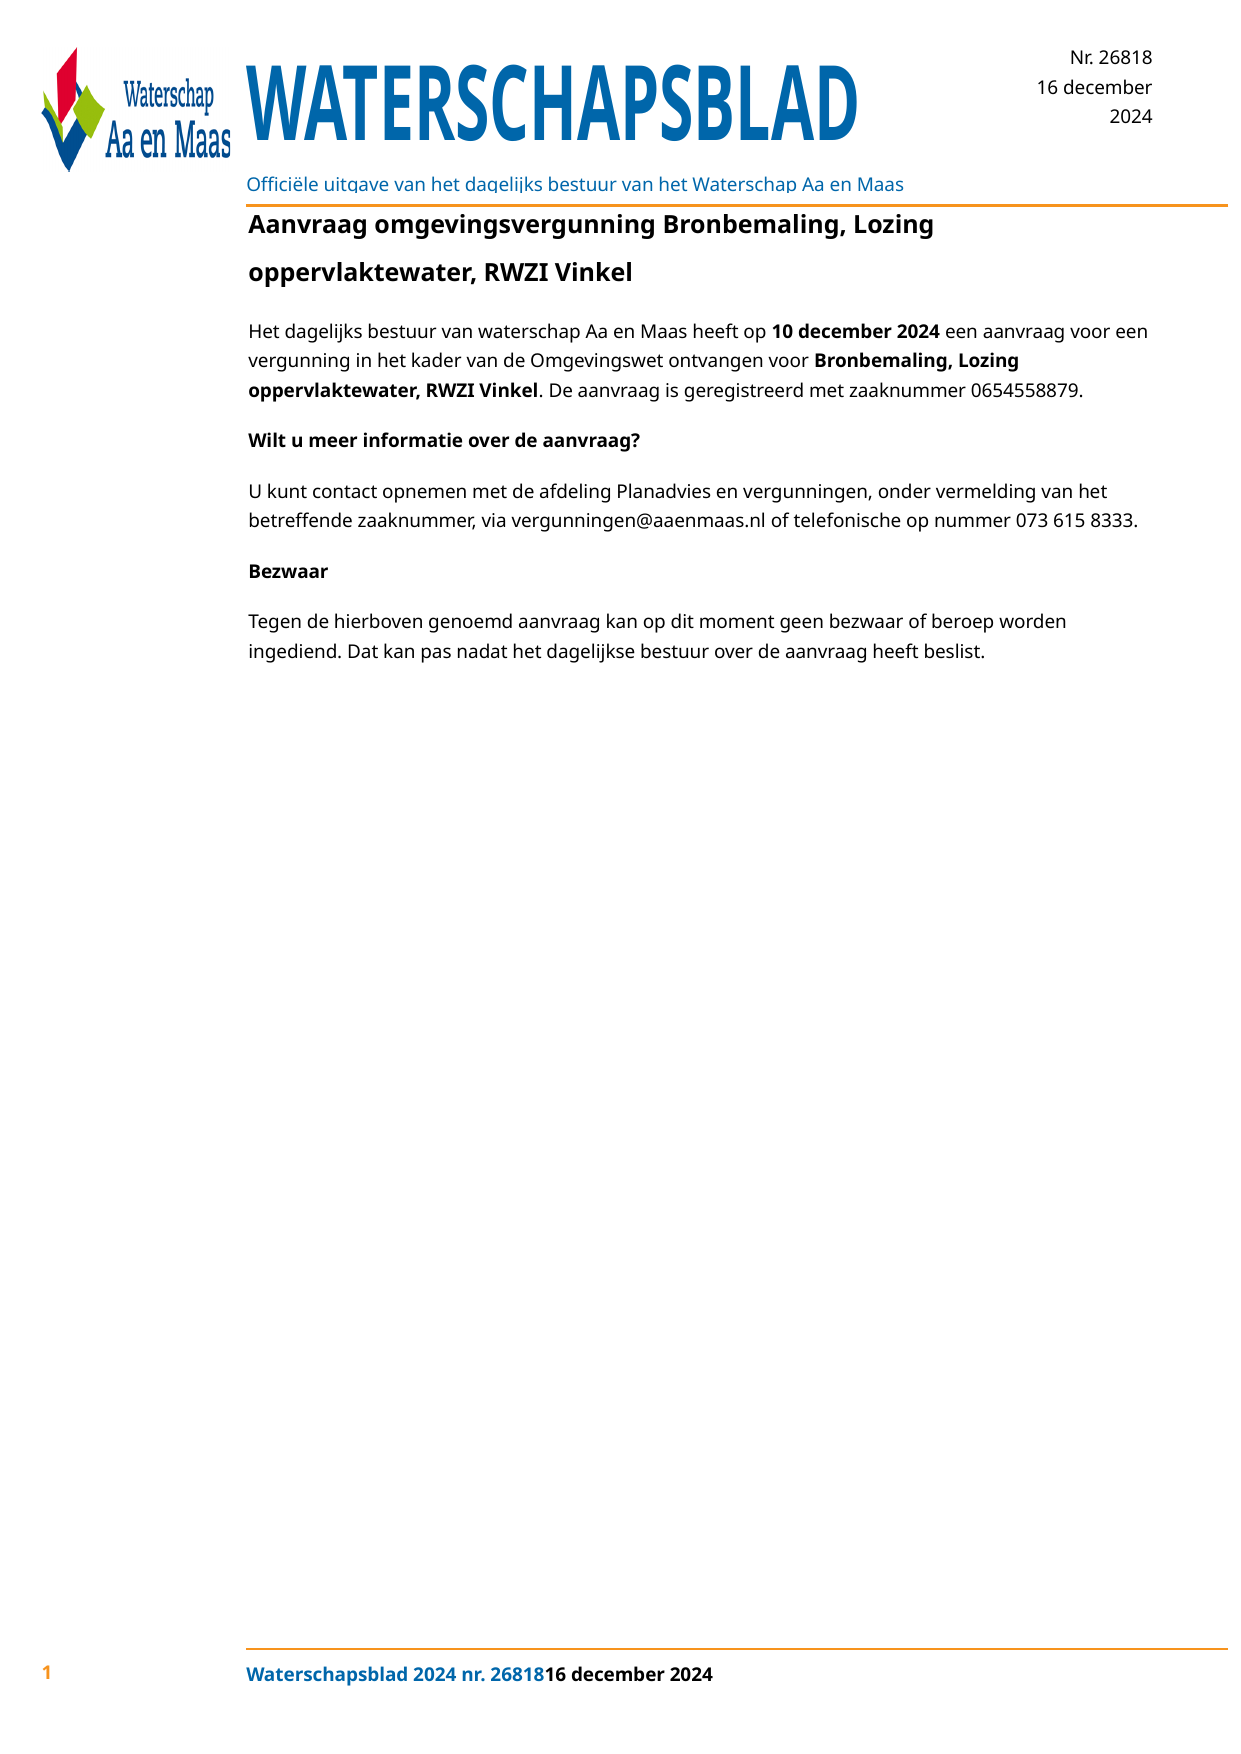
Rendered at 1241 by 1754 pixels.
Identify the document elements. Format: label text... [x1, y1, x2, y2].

text Het dagelijks bestuur van waterschap Aa en Maas heeft op 10 december 2024 een aanvraag voor een vergunning in het kader van de Omgevingswet ontvangen voor Bronbemaling, Lozing oppervlaktewater, RWZI Vinkel. De aanvraag is geregistreerd met zaaknummer 0654558879. [248, 318, 1152, 403]
picture [41, 47, 231, 172]
text Bezwaar [248, 558, 1152, 584]
text Aanvraag omgevingsvergunning Bronbemaling, Lozing oppervlaktewater, RWZI Vinkel [248, 207, 1152, 288]
text U kunt contact opnemen met de afdeling Planadvies en vergunningen, onder vermelding van het betreffende zaaknummer, via vergunningen@aaenmaas.nl of telefonische op nummer 073 615 8333. [248, 478, 1152, 533]
text Tegen de hierboven genoemd aanvraag kan op dit moment geen bezwaar of beroep worden ingediend. Dat kan pas nadat het dagelijkse bestuur over de aanvraag heeft beslist. [248, 608, 1152, 664]
text Wilt u meer informatie over de aanvraag? [248, 427, 1152, 453]
